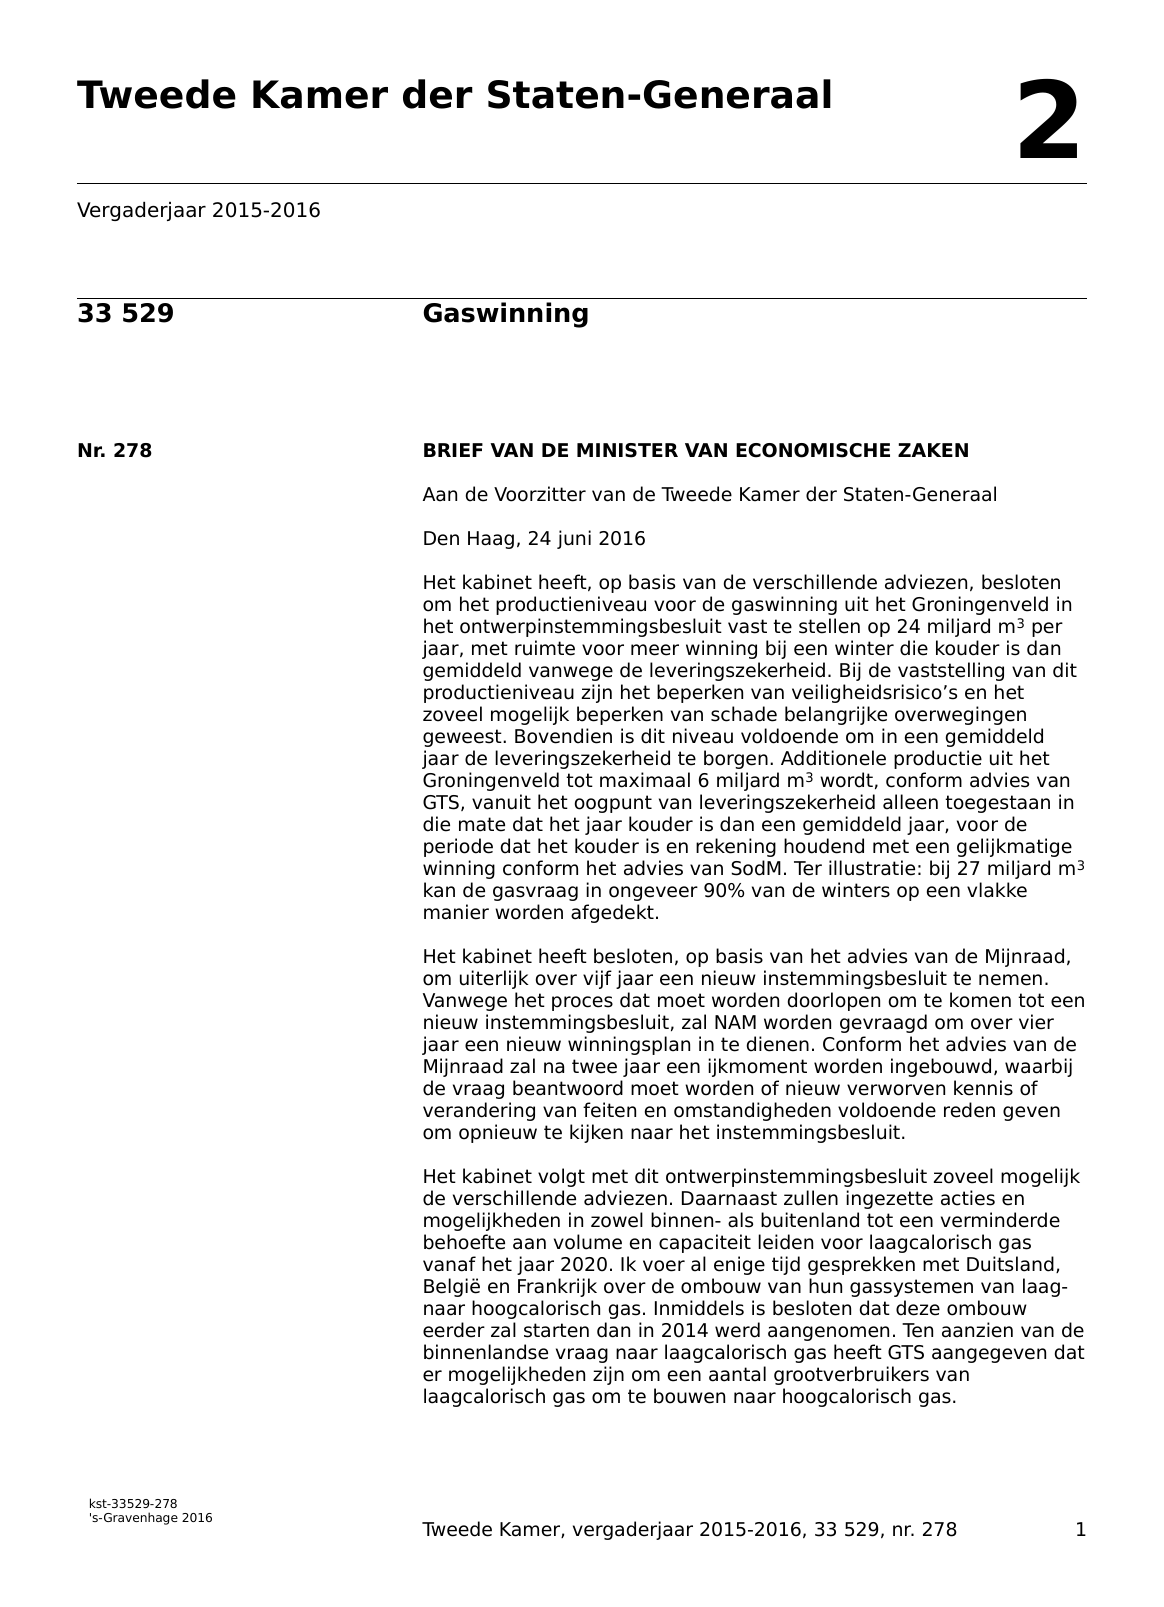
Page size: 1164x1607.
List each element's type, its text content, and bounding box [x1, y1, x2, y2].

table_header 2 [886, 59, 1087, 183]
text Het kabinet heeft, op basis van de verschillende adviezen, besloten om het productieniveau voor de gaswinning uit het Groningenveld in het ontwerpinstemmingsbesluit vast te stellen op 24 miljard m3 per jaar, met ruimte voor meer winning bij een winter die kouder is dan gemiddeld vanwege de leveringszekerheid. Bij de vaststelling van dit productieniveau zijn het beperken van veiligheidsrisico’s en het zoveel mogelijk beperken van schade belangrijke overwegingen geweest. Bovendien is dit niveau voldoende om in een gemiddeld jaar de leveringszekerheid te borgen. Additionele productie uit het Groningenveld tot maximaal 6 miljard m3 wordt, conform advies van GTS, vanuit het oogpunt van leveringszekerheid alleen toegestaan in die mate dat het jaar kouder is dan een gemiddeld jaar, voor de periode dat het kouder is en rekening houdend met een gelijkmatige winning conform het advies van SodM. Ter illustratie: bij 27 miljard m3 kan de gasvraag in ongeveer 90% van de winters op een vlakke manier worden afgedekt. [422, 572, 1087, 924]
table_cell Vergaderjaar 2015-2016 [77, 184, 1087, 298]
text Het kabinet volgt met dit ontwerpinstemmingsbesluit zoveel mogelijk de verschillende adviezen. Daarnaast zullen ingezette acties en mogelijkheden in zowel binnen- als buitenland tot een verminderde behoefte aan volume en capaciteit leiden voor laagcalorisch gas vanaf het jaar 2020. Ik voer al enige tijd gesprekken met Duitsland, België en Frankrijk over de ombouw van hun gassystemen van laag- naar hoogcalorisch gas. Inmiddels is besloten dat deze ombouw eerder zal starten dan in 2014 werd aangenomen. Ten aanzien van de binnenlandse vraag naar laagcalorisch gas heeft GTS aangegeven dat er mogelijkheden zijn om een aantal grootverbruikers van laagcalorisch gas om te bouwen naar hoogcalorisch gas. [422, 1166, 1087, 1408]
subtitle 33 529 Gaswinning [77, 299, 1087, 329]
text 's-Gravenhage 2016 [88, 1511, 323, 1525]
table_header Tweede Kamer der Staten-Generaal [77, 59, 886, 183]
text Den Haag, 24 juni 2016 [422, 528, 1087, 550]
text Het kabinet heeft besloten, op basis van het advies van de Mijnraad, om uiterlijk over vijf jaar een nieuw instemmingsbesluit te nemen. Vanwege het proces dat moet worden doorlopen om te komen tot een nieuw instemmingsbesluit, zal NAM worden gevraagd om over vier jaar een nieuw winningsplan in te dienen. Conform het advies van de Mijnraad zal na twee jaar een ijkmoment worden ingebouwd, waarbij de vraag beantwoord moet worden of nieuw verworven kennis of verandering van feiten en omstandigheden voldoende reden geven om opnieuw te kijken naar het instemmingsbesluit. [422, 946, 1087, 1144]
subtitle Nr. 278 BRIEF VAN DE MINISTER VAN ECONOMISCHE ZAKEN [77, 440, 1087, 462]
text Aan de Voorzitter van de Tweede Kamer der Staten-Generaal [422, 484, 1087, 506]
text kst-33529-278 [88, 1497, 323, 1511]
